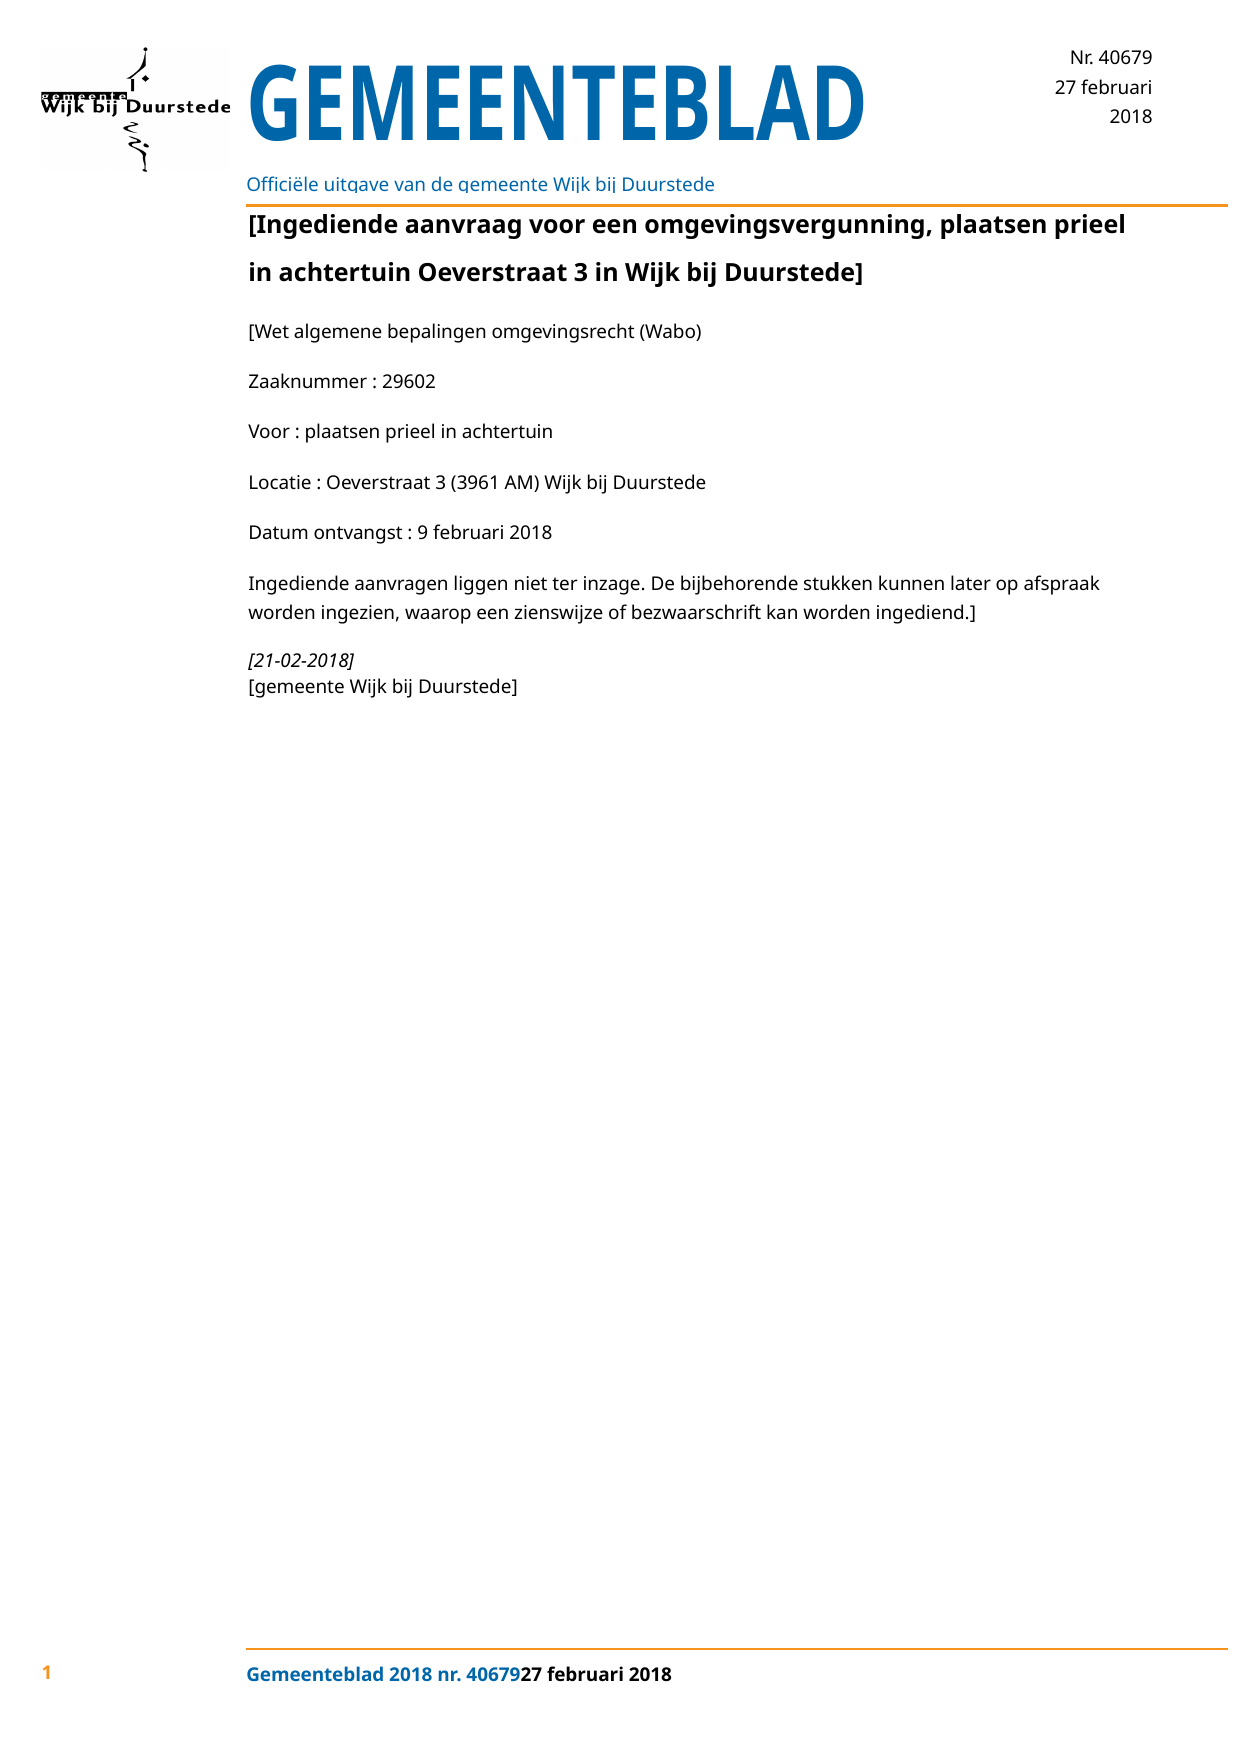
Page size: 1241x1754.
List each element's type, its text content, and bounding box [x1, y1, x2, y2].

text Zaaknummer : 29602 [248, 368, 1152, 394]
text [gemeente Wijk bij Duurstede] [248, 673, 1152, 699]
picture [41, 47, 231, 172]
text Locatie : Oeverstraat 3 (3961 AM) Wijk bij Duurstede [248, 469, 1152, 495]
text [Wet algemene bepalingen omgevingsrecht (Wabo) [248, 318, 1152, 344]
text Datum ontvangst : 9 februari 2018 [248, 519, 1152, 545]
text [Ingediende aanvraag voor een omgevingsvergunning, plaatsen prieel in achtertuin Oeverstraat 3 in Wijk bij Duurstede] [248, 207, 1152, 288]
text [21-02-2018] [248, 647, 1152, 673]
text Voor : plaatsen prieel in achtertuin [248, 419, 1152, 444]
text Ingediende aanvragen liggen niet ter inzage. De bijbehorende stukken kunnen later op afspraak worden ingezien, waarop een zienswijze of bezwaarschrift kan worden ingediend.] [248, 570, 1152, 625]
